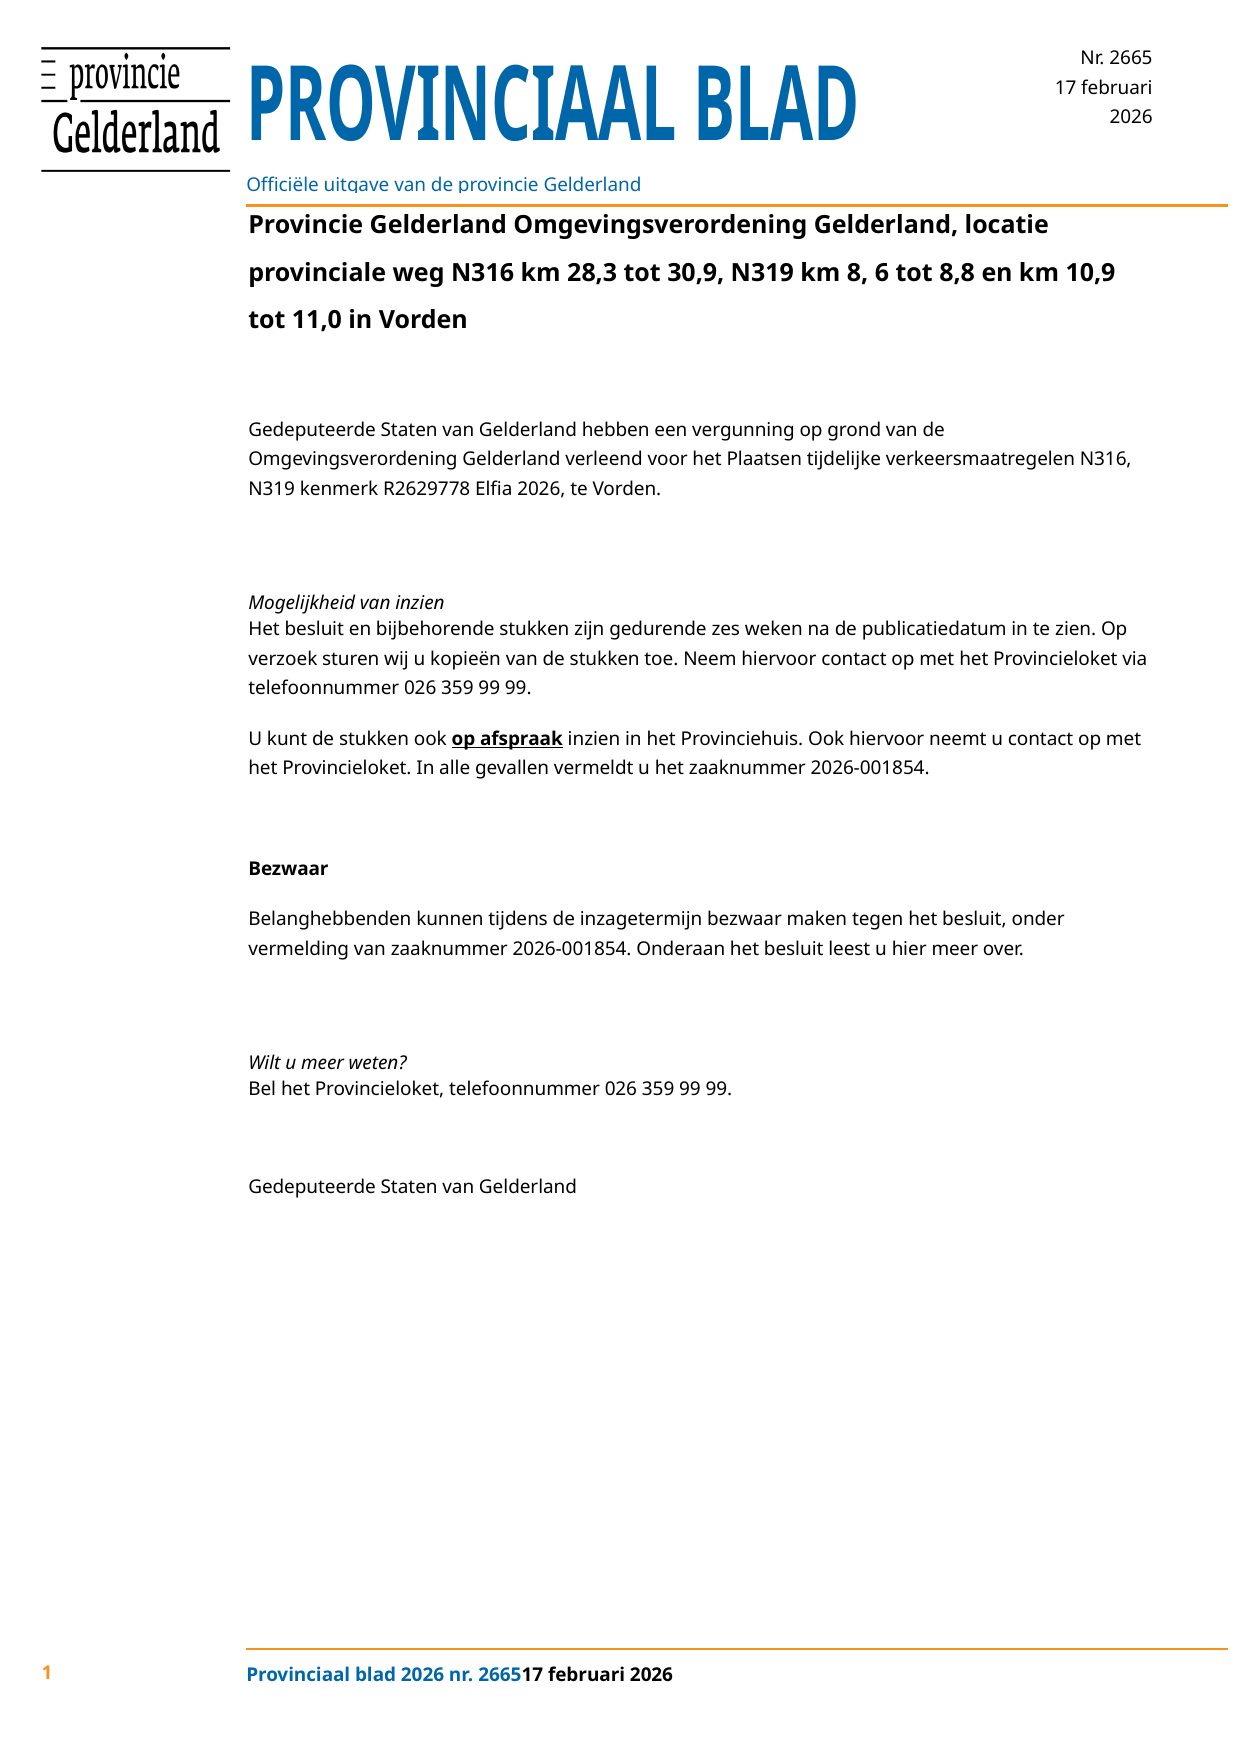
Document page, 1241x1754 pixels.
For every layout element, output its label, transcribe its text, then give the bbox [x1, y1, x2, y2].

picture [41, 47, 231, 172]
text Belanghebbenden kunnen tijdens de inzagetermijn bezwaar maken tegen het besluit, onder vermelding van zaaknummer 2026-001854. Onderaan het besluit leest u hier meer over. [248, 906, 1152, 961]
text Provincie Gelderland Omgevingsverordening Gelderland, locatie provinciale weg N316 km 28,3 tot 30,9, N319 km 8, 6 tot 8,8 en km 10,9 tot 11,0 in Vorden [248, 207, 1152, 336]
text Bel het Provincieloket, telefoonnummer 026 359 99 99. [248, 1075, 1152, 1101]
text Gedeputeerde Staten van Gelderland hebben een vergunning op grond van de Omgevingsverordening Gelderland verleend voor het Plaatsen tijdelijke verkeersmaatregelen N316, N319 kenmerk R2629778 Elfia 2026, te Vorden. [248, 416, 1152, 501]
text Het besluit en bijbehorende stukken zijn gedurende zes weken na de publicatiedatum in te zien. Op verzoek sturen wij u kopieën van de stukken toe. Neem hiervoor contact op met het Provincieloket via telefoonnummer 026 359 99 99. [248, 615, 1152, 700]
text Mogelijkheid van inzien [248, 589, 1152, 615]
text U kunt de stukken ook op afspraak inzien in het Provinciehuis. Ook hiervoor neemt u contact op met het Provincieloket. In alle gevallen vermeldt u het zaaknummer 2026-001854. [248, 725, 1152, 780]
text Gedeputeerde Staten van Gelderland [248, 1173, 1152, 1199]
text Bezwaar [248, 855, 1152, 881]
text Wilt u meer weten? [248, 1049, 1152, 1075]
